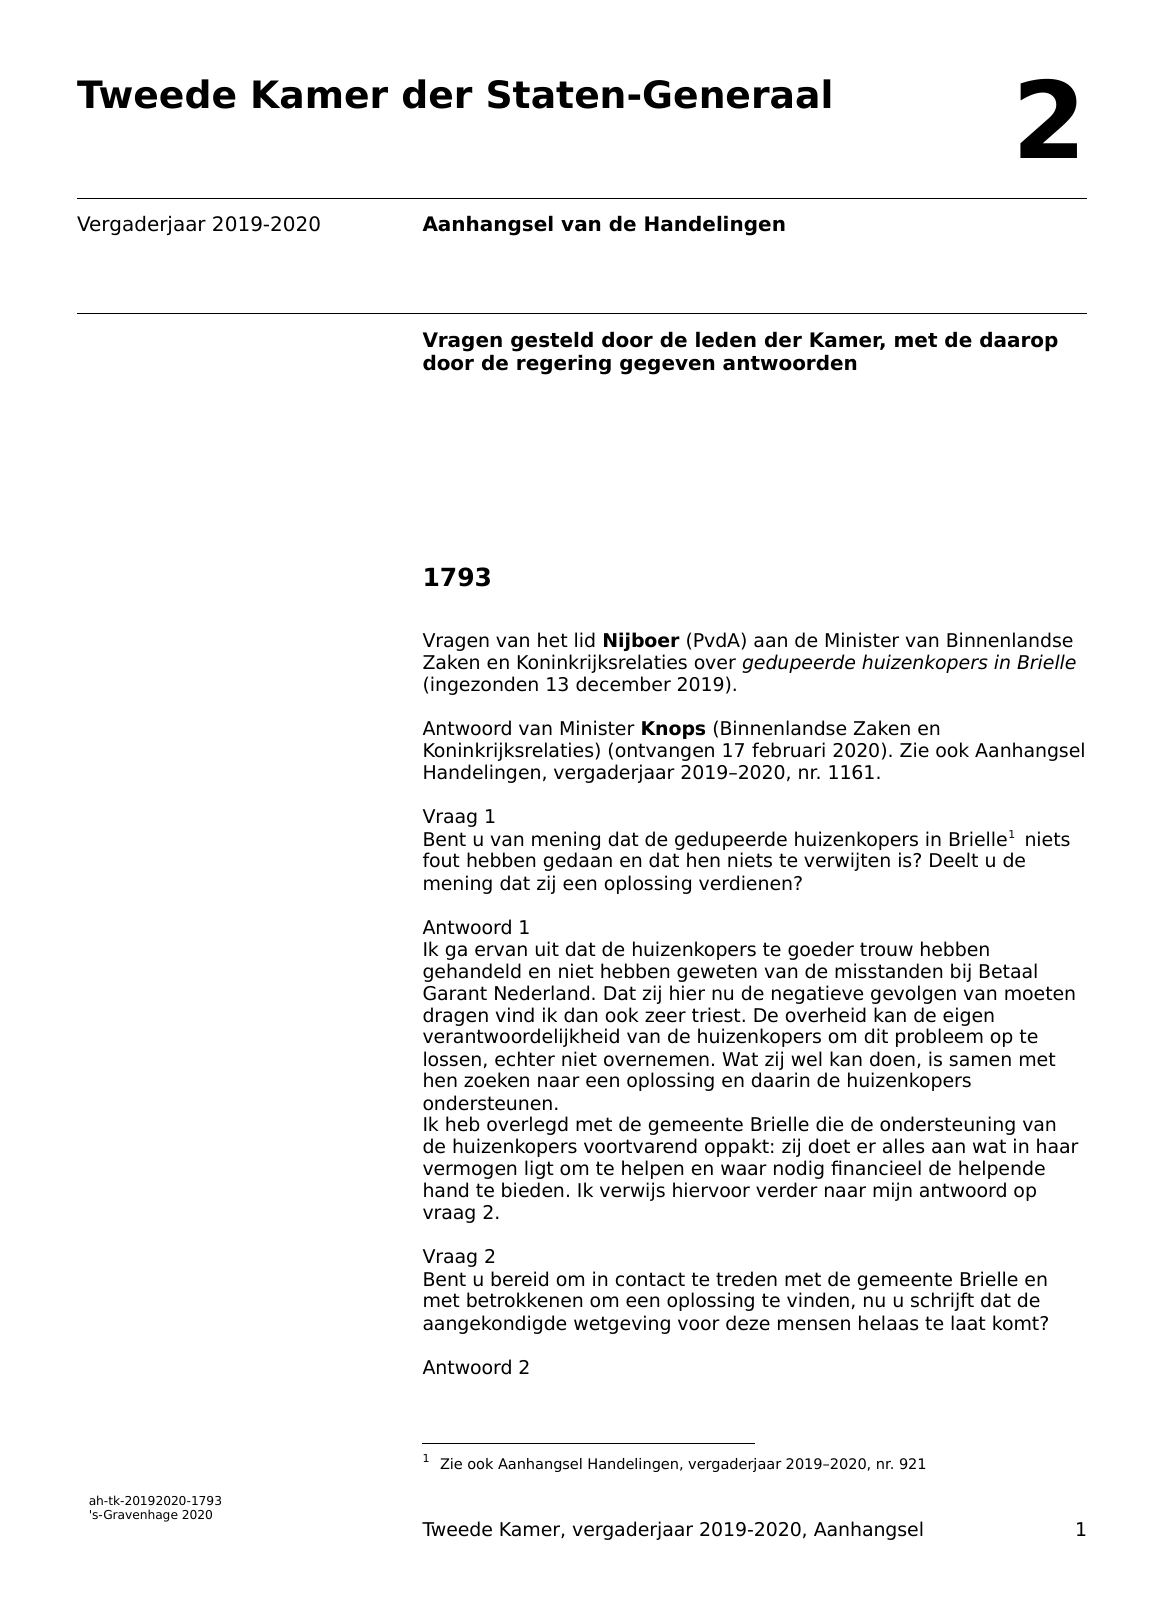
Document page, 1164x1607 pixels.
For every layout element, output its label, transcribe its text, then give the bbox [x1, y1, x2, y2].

table_header 2 [886, 59, 1087, 198]
text 1793 [422, 563, 1087, 592]
text Antwoord van Minister Knops (Binnenlandse Zaken en Koninkrijksrelaties) (ontvangen 17 februari 2020). Zie ook Aanhangsel Handelingen, vergaderjaar 2019–2020, nr. 1161. [422, 718, 1087, 784]
text Vraag 2 [422, 1246, 1087, 1268]
table_cell Vergaderjaar 2019-2020 [77, 199, 422, 313]
table_cell Vragen gesteld door de leden der Kamer, met de daarop door de regering gegeven antwoorden [422, 314, 1087, 375]
text Ik ga ervan uit dat de huizenkopers te goeder trouw hebben gehandeld en niet hebben geweten van de misstanden bij Betaal Garant Nederland. Dat zij hier nu de negatieve gevolgen van moeten dragen vind ik dan ook zeer triest. De overheid kan de eigen verantwoordelijkheid van de huizenkopers om dit probleem op te lossen, echter niet overnemen. Wat zij wel kan doen, is samen met hen zoeken naar een oplossing en daarin de huizenkopers ondersteunen. [422, 938, 1087, 1114]
text Bent u van mening dat de gedupeerde huizenkopers in Brielle niets fout hebben gedaan en dat hen niets te verwijten is? Deelt u de mening dat zij een oplossing verdienen? [422, 828, 1087, 894]
text Vraag 1 [422, 806, 1087, 828]
text Vragen van het lid Nijboer (PvdA) aan de Minister van Binnenlandse Zaken en Koninkrijksrelaties over gedupeerde huizenkopers in Brielle (ingezonden 13 december 2019). [422, 630, 1087, 696]
text Antwoord 2 [422, 1357, 1087, 1378]
text Ik heb overlegd met de gemeente Brielle die de ondersteuning van de huizenkopers voortvarend oppakt: zij doet er alles aan wat in haar vermogen ligt om te helpen en waar nodig financieel de helpende hand te bieden. Ik verwijs hiervoor verder naar mijn antwoord op vraag 2. [422, 1114, 1087, 1224]
text Antwoord 1 [422, 917, 1087, 938]
text 's-Gravenhage 2020 [88, 1508, 323, 1522]
table_cell [77, 314, 422, 375]
text Zie ook Aanhangsel Handelingen, vergaderjaar 2019–2020, nr. 921 [422, 1452, 1087, 1474]
table_header Tweede Kamer der Staten-Generaal [77, 59, 886, 198]
text ah-tk-20192020-1793 [88, 1494, 323, 1508]
text Bent u bereid om in contact te treden met de gemeente Brielle en met betrokkenen om een oplossing te vinden, nu u schrijft dat de aangekondigde wetgeving voor deze mensen helaas te laat komt? [422, 1268, 1087, 1334]
table_cell Aanhangsel van de Handelingen [422, 199, 1087, 313]
